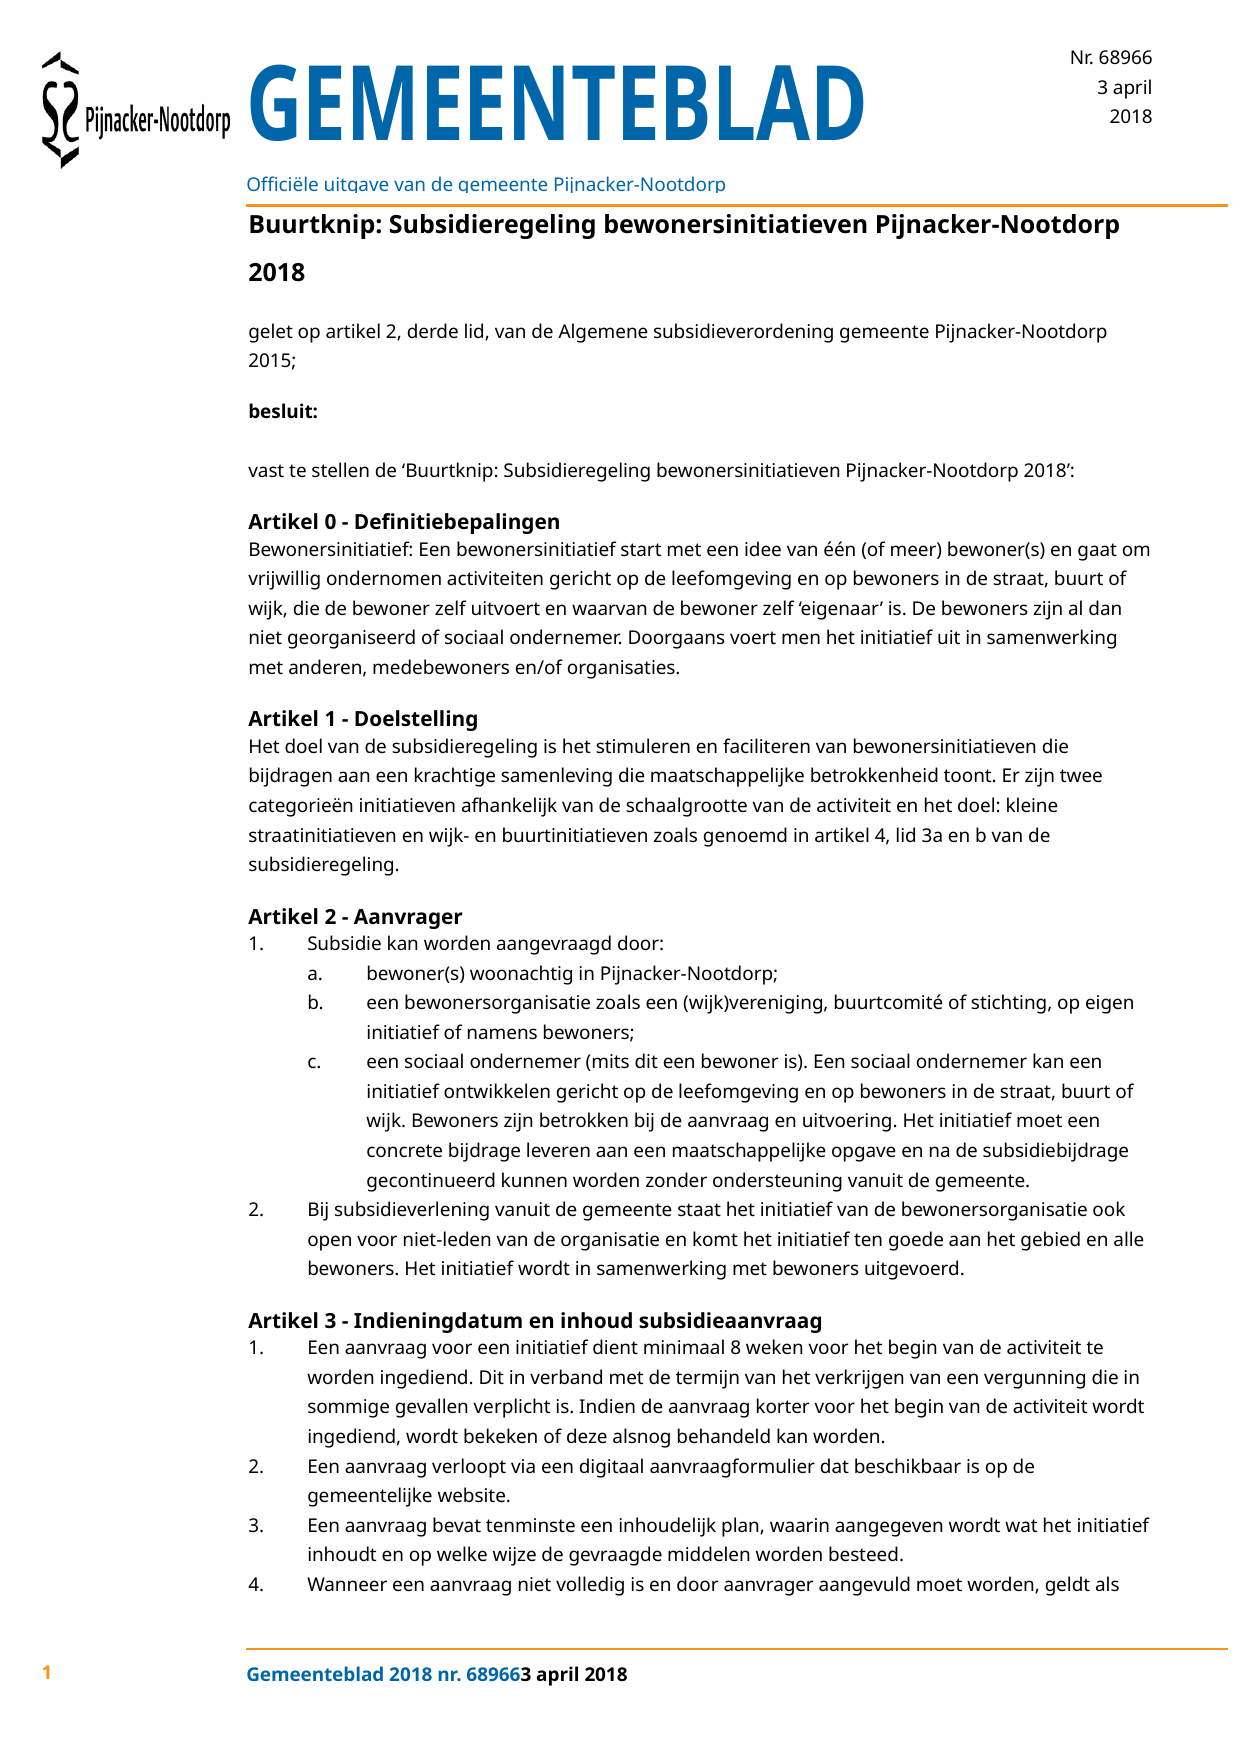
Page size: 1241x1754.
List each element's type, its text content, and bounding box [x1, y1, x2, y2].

text Bewonersinitiatief: Een bewonersinitiatief start met een idee van één (of meer) bewoner(s) en gaat om vrijwillig ondernomen activiteiten gericht op de leefomgeving en op bewoners in de straat, buurt of wijk, die de bewoner zelf uitvoert en waarvan de bewoner zelf ‘eigenaar’ is. De bewoners zijn al dan niet georganiseerd of sociaal ondernemer. Doorgaans voert men het initiatief uit in samenwerking met anderen, medebewoners en/of organisaties. [248, 536, 1152, 680]
text Artikel 2 - Aanvrager [248, 902, 1152, 930]
text vast te stellen de ‘Buurtknip: Subsidieregeling bewonersinitiatieven Pijnacker-Nootdorp 2018’: [248, 457, 1152, 483]
list Een aanvraag verloopt via een digitaal aanvraagformulier dat beschikbaar is op de gemeentelijke website. [248, 1453, 1152, 1508]
list een sociaal ondernemer (mits dit een bewoner is). Een sociaal ondernemer kan een initiatief ontwikkelen gericht op de leefomgeving en op bewoners in de straat, buurt of wijk. Bewoners zijn betrokken bij de aanvraag en uitvoering. Het initiatief moet een concrete bijdrage leveren aan een maatschappelijke opgave en na de subsidiebijdrage gecontinueerd kunnen worden zonder ondersteuning vanuit de gemeente. [307, 1048, 1152, 1193]
text gelet op artikel 2, derde lid, van de Algemene subsidieverordening gemeente Pijnacker-Nootdorp 2015; [248, 318, 1152, 373]
picture [41, 47, 231, 172]
text Buurtknip: Subsidieregeling bewonersinitiatieven Pijnacker-Nootdorp 2018 [248, 207, 1152, 288]
text Artikel 1 - Doelstelling [248, 704, 1152, 733]
list Subsidie kan worden aangevraagd door: [248, 930, 1152, 956]
list Wanneer een aanvraag niet volledig is en door aanvrager aangevuld moet worden, geldt als [248, 1571, 1152, 1597]
text Artikel 0 - Definitiebepalingen [248, 507, 1152, 536]
list Bij subsidieverlening vanuit de gemeente staat het initiatief van de bewonersorganisatie ook open voor niet-leden van de organisatie en komt het initiatief ten goede aan het gebied en alle bewoners. Het initiatief wordt in samenwerking met bewoners uitgevoerd. [248, 1196, 1152, 1281]
text besluit: [248, 398, 1152, 423]
list een bewonersorganisatie zoals een (wijk)vereniging, buurtcomité of stichting, op eigen initiatief of namens bewoners; [307, 989, 1152, 1045]
list Een aanvraag voor een initiatief dient minimaal 8 weken voor het begin van de activiteit te worden ingediend. Dit in verband met de termijn van het verkrijgen van een vergunning die in sommige gevallen verplicht is. Indien de aanvraag korter voor het begin van de activiteit wordt ingediend, wordt bekeken of deze alsnog behandeld kan worden. [248, 1334, 1152, 1449]
list Een aanvraag bevat tenminste een inhoudelijk plan, waarin aangegeven wordt wat het initiatief inhoudt en op welke wijze de gevraagde middelen worden besteed. [248, 1512, 1152, 1567]
text Artikel 3 - Indieningdatum en inhoud subsidieaanvraag [248, 1306, 1152, 1334]
text Het doel van de subsidieregeling is het stimuleren en faciliteren van bewonersinitiatieven die bijdragen aan een krachtige samenleving die maatschappelijke betrokkenheid toont. Er zijn twee categorieën initiatieven afhankelijk van de schaalgrootte van de activiteit en het doel: kleine straatinitiatieven en wijk- en buurtinitiatieven zoals genoemd in artikel 4, lid 3a en b van de subsidieregeling. [248, 733, 1152, 877]
list bewoner(s) woonachtig in Pijnacker-Nootdorp; [307, 960, 1152, 986]
